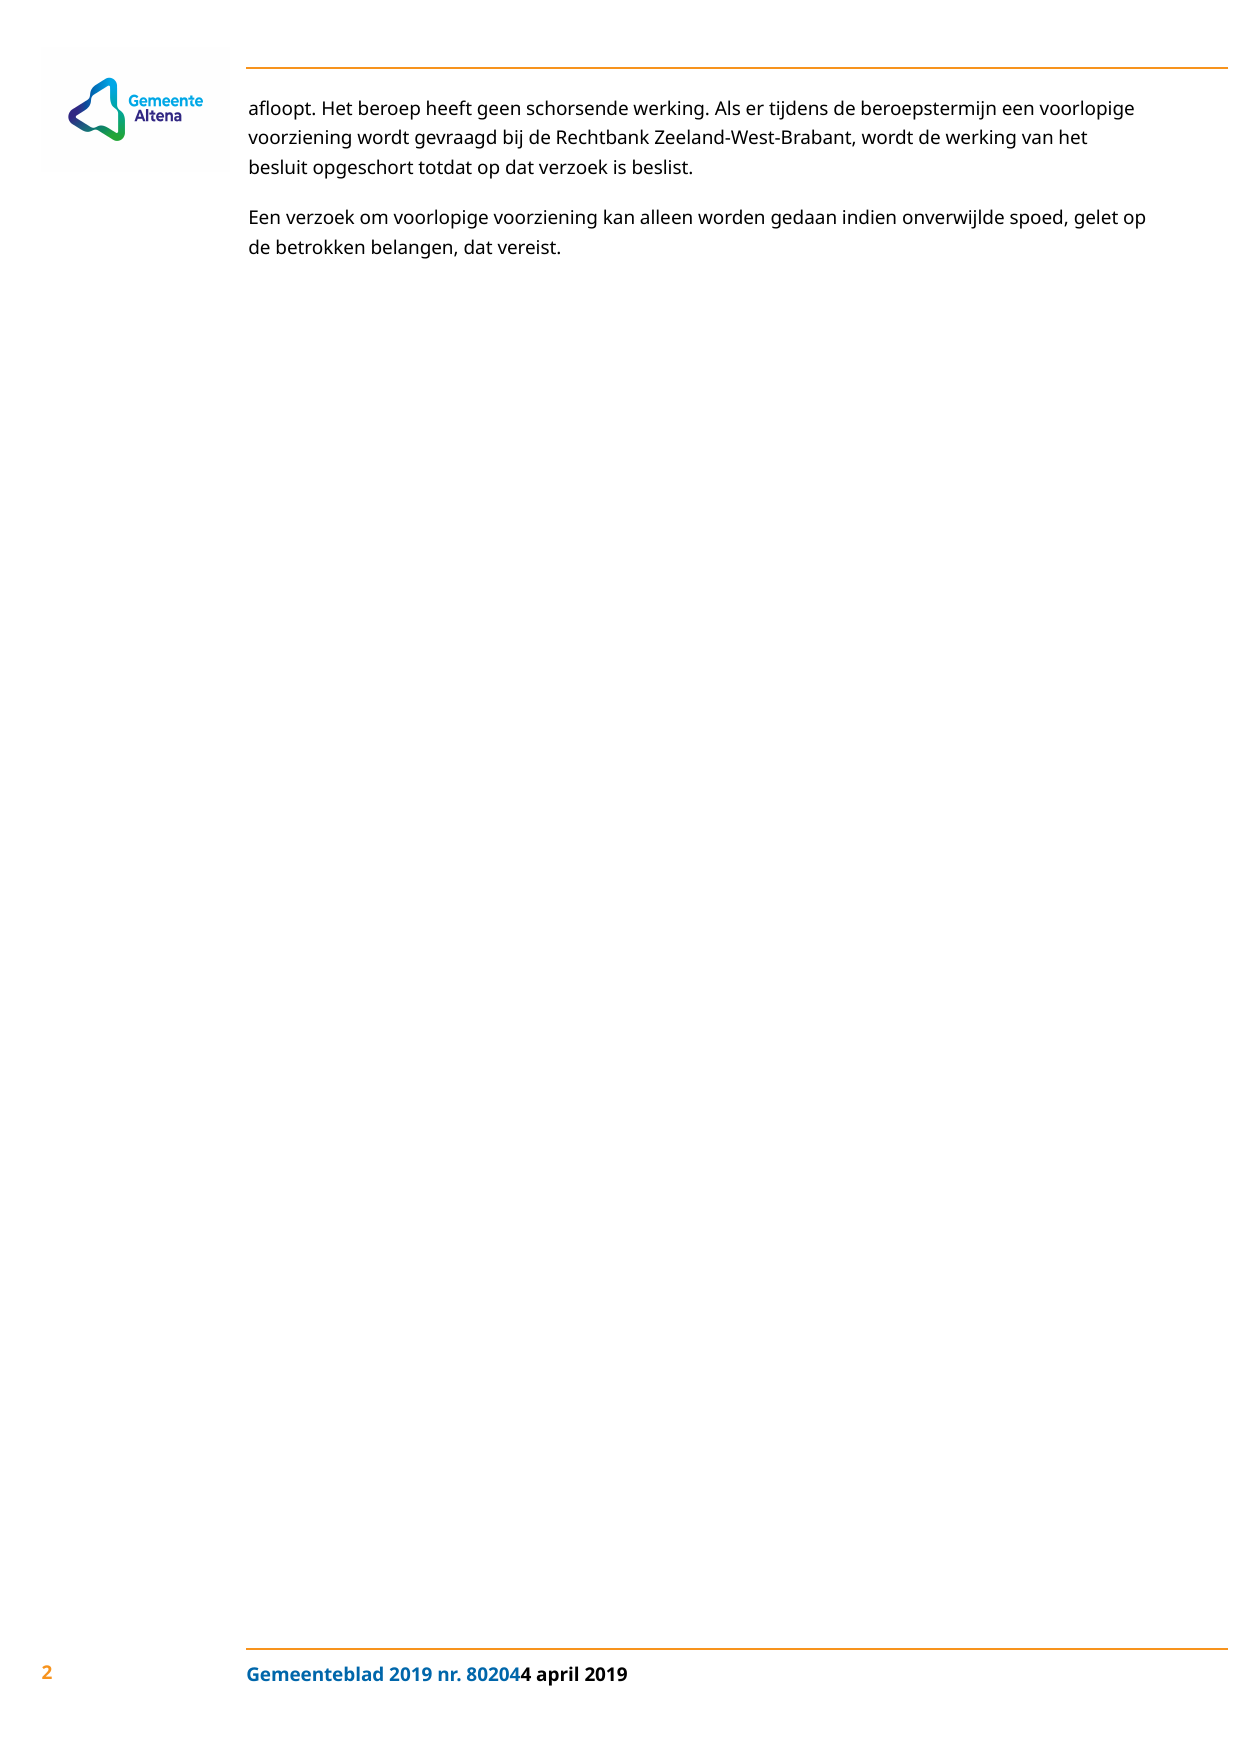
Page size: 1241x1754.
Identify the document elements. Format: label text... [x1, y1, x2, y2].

text afloopt. Het beroep heeft geen schorsende werking. Als er tijdens de beroepstermijn een voorlopige voorziening wordt gevraagd bij de Rechtbank Zeeland-West-Brabant, wordt de werking van het besluit opgeschort totdat op dat verzoek is beslist. [248, 95, 1152, 180]
picture [41, 47, 231, 172]
text Een verzoek om voorlopige voorziening kan alleen worden gedaan indien onverwijlde spoed, gelet op de betrokken belangen, dat vereist. [248, 204, 1152, 260]
